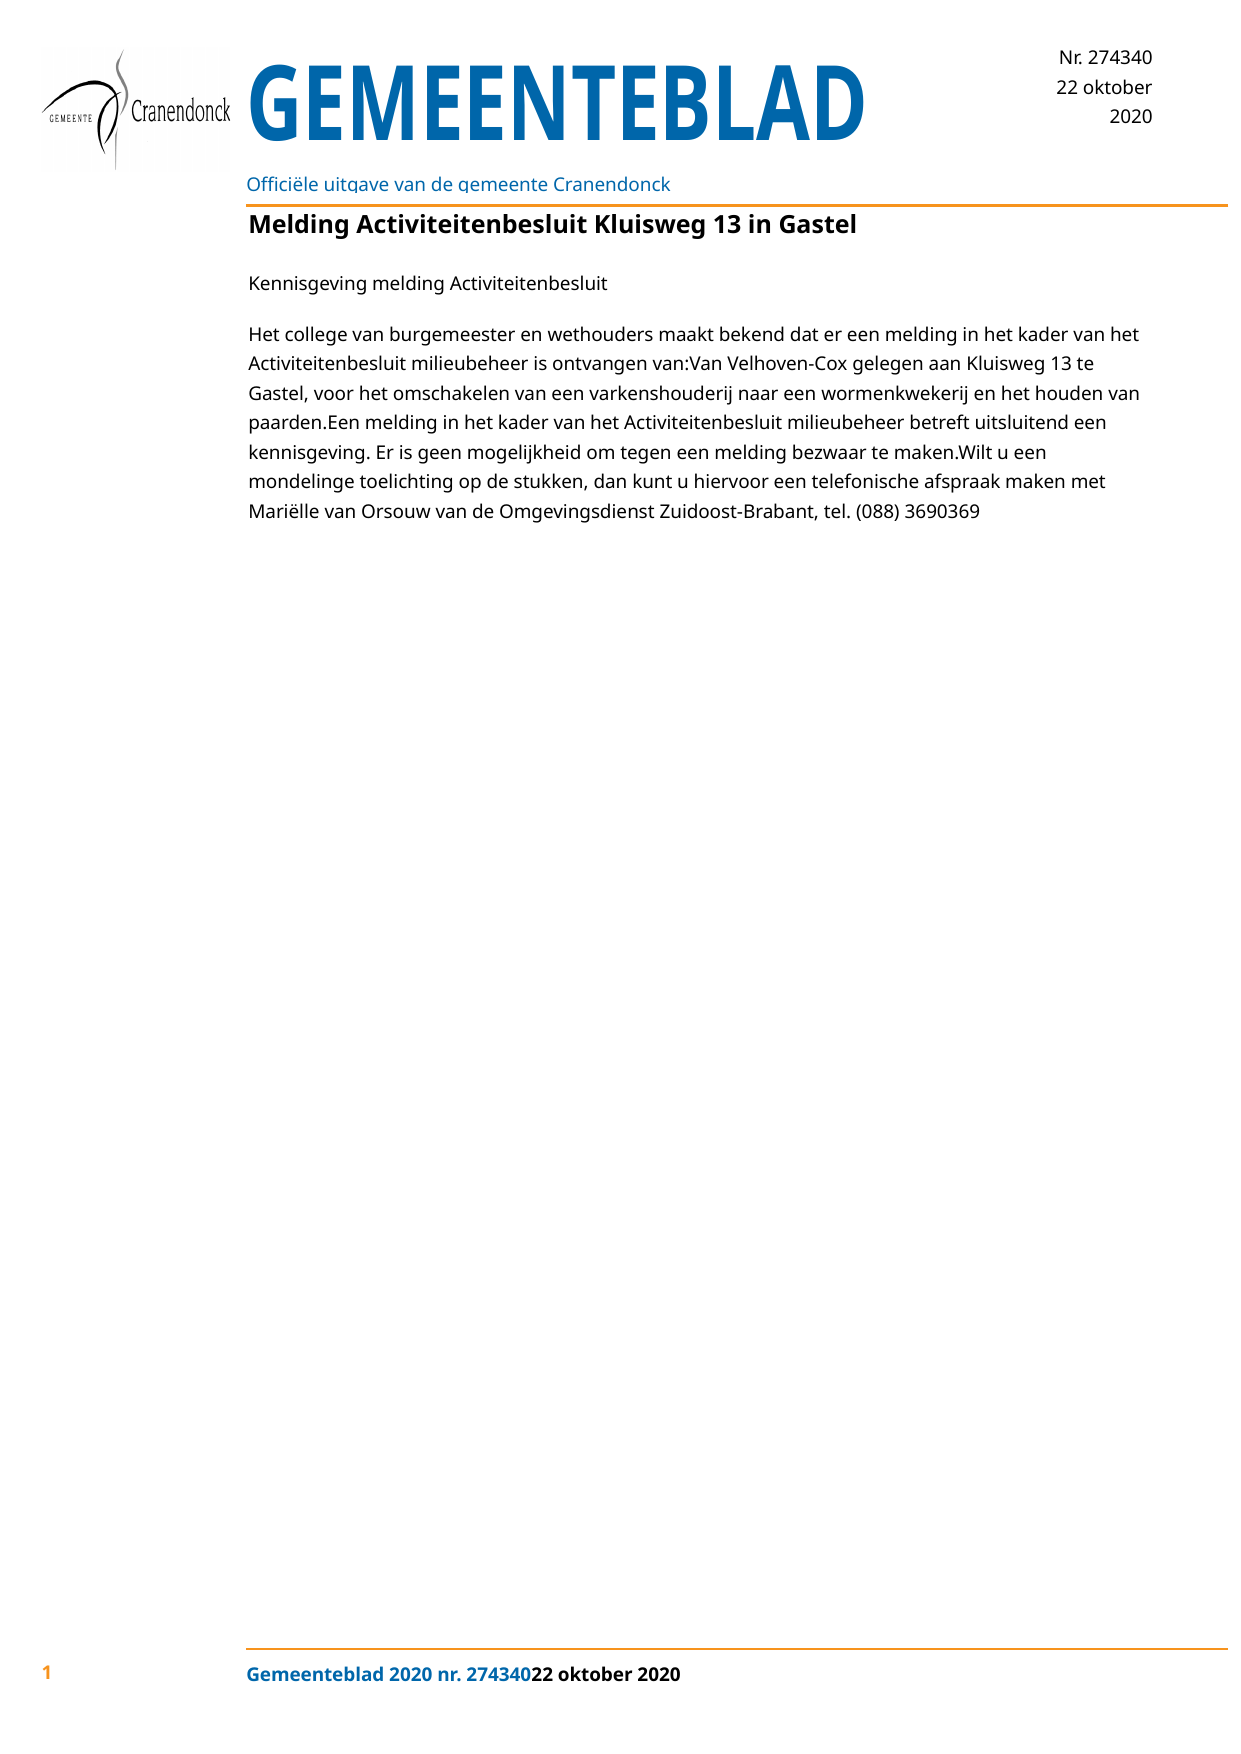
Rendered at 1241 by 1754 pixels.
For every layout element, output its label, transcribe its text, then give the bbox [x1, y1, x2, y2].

picture [41, 47, 231, 172]
text Melding Activiteitenbesluit Kluisweg 13 in Gastel [248, 207, 1152, 241]
text Kennisgeving melding Activiteitenbesluit [248, 270, 1152, 296]
text Het college van burgemeester en wethouders maakt bekend dat er een melding in het kader van het Activiteitenbesluit milieubeheer is ontvangen van:Van Velhoven-Cox gelegen aan Kluisweg 13 te Gastel, voor het omschakelen van een varkenshouderij naar een wormenkwekerij en het houden van paarden.Een melding in het kader van het Activiteitenbesluit milieubeheer betreft uitsluitend een kennisgeving. Er is geen mogelijkheid om tegen een melding bezwaar te maken.Wilt u een mondelinge toelichting op de stukken, dan kunt u hiervoor een telefonische afspraak maken met Mariëlle van Orsouw van de Omgevingsdienst Zuidoost-Brabant, tel. (088) 3690369 [248, 321, 1152, 524]
